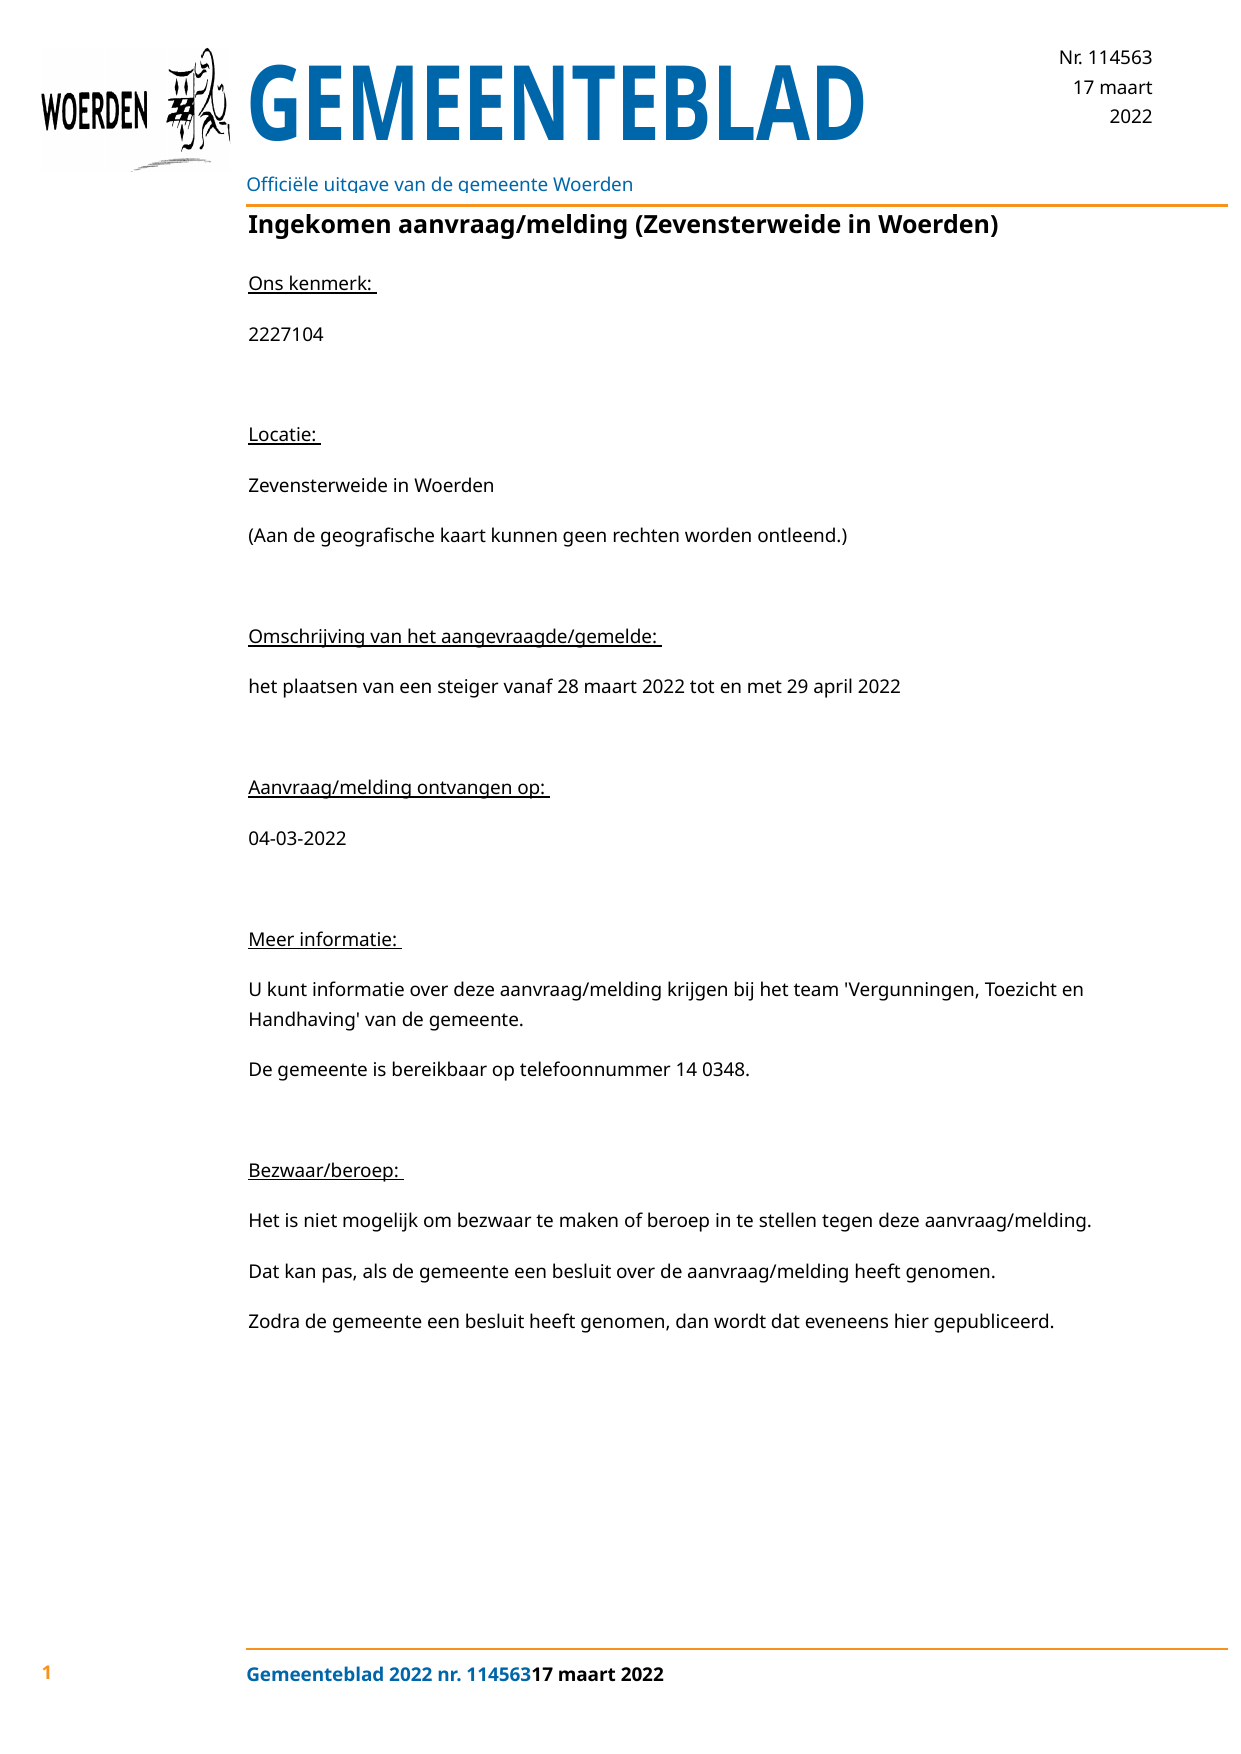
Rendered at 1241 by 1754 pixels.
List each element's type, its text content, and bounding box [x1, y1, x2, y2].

text U kunt informatie over deze aanvraag/melding krijgen bij het team 'Vergunningen, Toezicht en Handhaving' van de gemeente. [248, 976, 1152, 1031]
text Ingekomen aanvraag/melding (Zevensterweide in Woerden) [248, 207, 1152, 241]
text Locatie: [248, 422, 1152, 447]
text Meer informatie: [248, 926, 1152, 951]
text Zevensterweide in Woerden [248, 472, 1152, 498]
text 04-03-2022 [248, 825, 1152, 851]
picture [41, 47, 231, 172]
text 2227104 [248, 321, 1152, 346]
text Aanvraag/melding ontvangen op: [248, 774, 1152, 800]
text De gemeente is bereikbaar op telefoonnummer 14 0348. [248, 1056, 1152, 1082]
text Ons kenmerk: [248, 270, 1152, 296]
text Omschrijving van het aangevraagde/gemelde: [248, 623, 1152, 649]
text Bezwaar/beroep: [248, 1157, 1152, 1183]
text het plaatsen van een steiger vanaf 28 maart 2022 tot en met 29 april 2022 [248, 674, 1152, 699]
text Dat kan pas, als de gemeente een besluit over de aanvraag/melding heeft genomen. [248, 1258, 1152, 1283]
text (Aan de geografische kaart kunnen geen rechten worden ontleend.) [248, 522, 1152, 548]
text Het is niet mogelijk om bezwaar te maken of beroep in te stellen tegen deze aanvraag/melding. [248, 1207, 1152, 1233]
text Zodra de gemeente een besluit heeft genomen, dan wordt dat eveneens hier gepubliceerd. [248, 1308, 1152, 1334]
